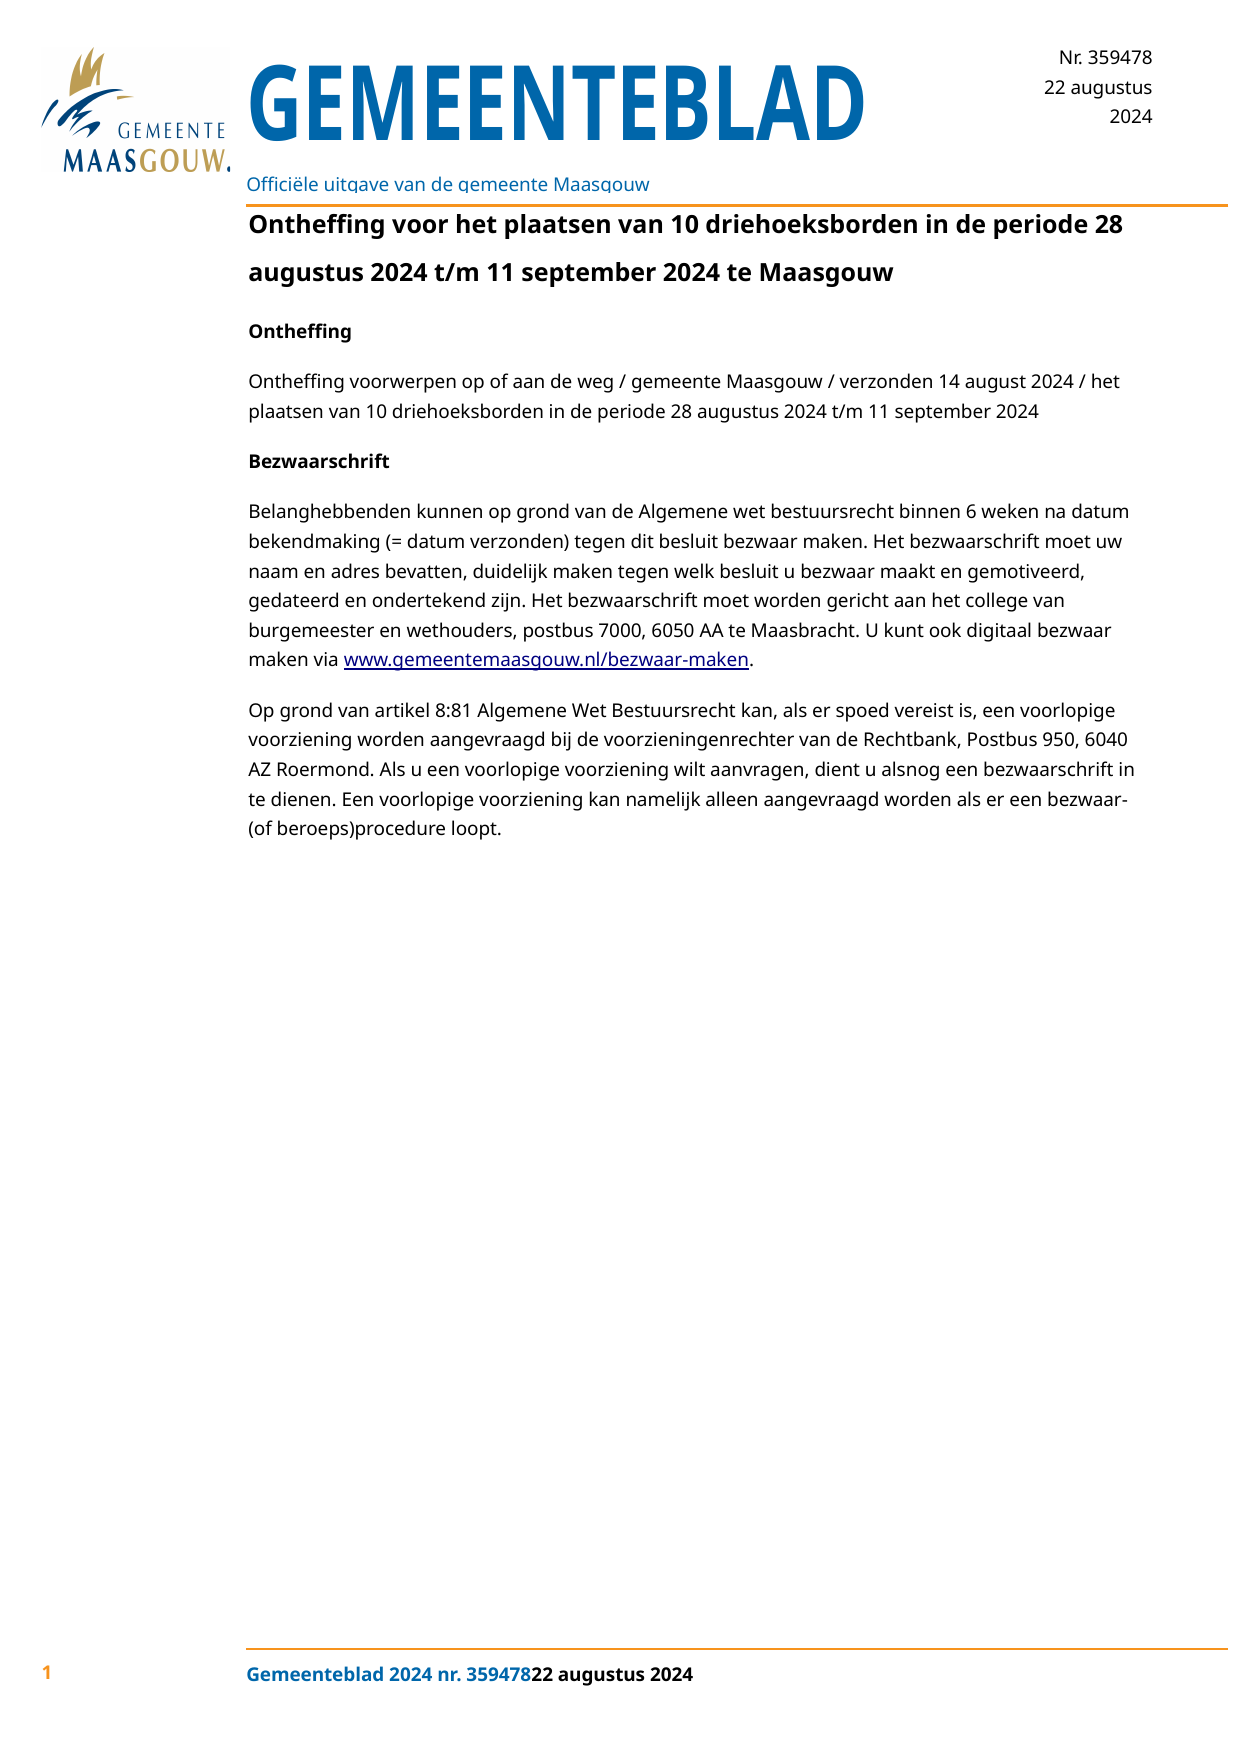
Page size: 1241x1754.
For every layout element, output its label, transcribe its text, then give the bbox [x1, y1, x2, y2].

text Op grond van artikel 8:81 Algemene Wet Bestuursrecht kan, als er spoed vereist is, een voorlopige voorziening worden aangevraagd bij de voorzieningenrechter van de Rechtbank, Postbus 950, 6040 AZ Roermond. Als u een voorlopige voorziening wilt aanvragen, dient u alsnog een bezwaarschrift in te dienen. Een voorlopige voorziening kan namelijk alleen aangevraagd worden als er een bezwaar- (of beroeps)procedure loopt. [248, 697, 1152, 841]
text Belanghebbenden kunnen op grond van de Algemene wet bestuursrecht binnen 6 weken na datum bekendmaking (= datum verzonden) tegen dit besluit bezwaar maken. Het bezwaarschrift moet uw naam en adres bevatten, duidelijk maken tegen welk besluit u bezwaar maakt en gemotiveerd, gedateerd en ondertekend zijn. Het bezwaarschrift moet worden gericht aan het college van burgemeester en wethouders, postbus 7000, 6050 AA te Maasbracht. U kunt ook digitaal bezwaar maken via www.gemeentemaasgouw.nl/bezwaar-maken. [248, 499, 1152, 672]
text Ontheffing [248, 318, 1152, 344]
picture [41, 47, 231, 172]
text Bezwaarschrift [248, 448, 1152, 474]
text Ontheffing voor het plaatsen van 10 driehoeksborden in de periode 28 augustus 2024 t/m 11 september 2024 te Maasgouw [248, 207, 1152, 288]
text Ontheffing voorwerpen op of aan de weg / gemeente Maasgouw / verzonden 14 august 2024 / het plaatsen van 10 driehoeksborden in de periode 28 augustus 2024 t/m 11 september 2024 [248, 368, 1152, 424]
